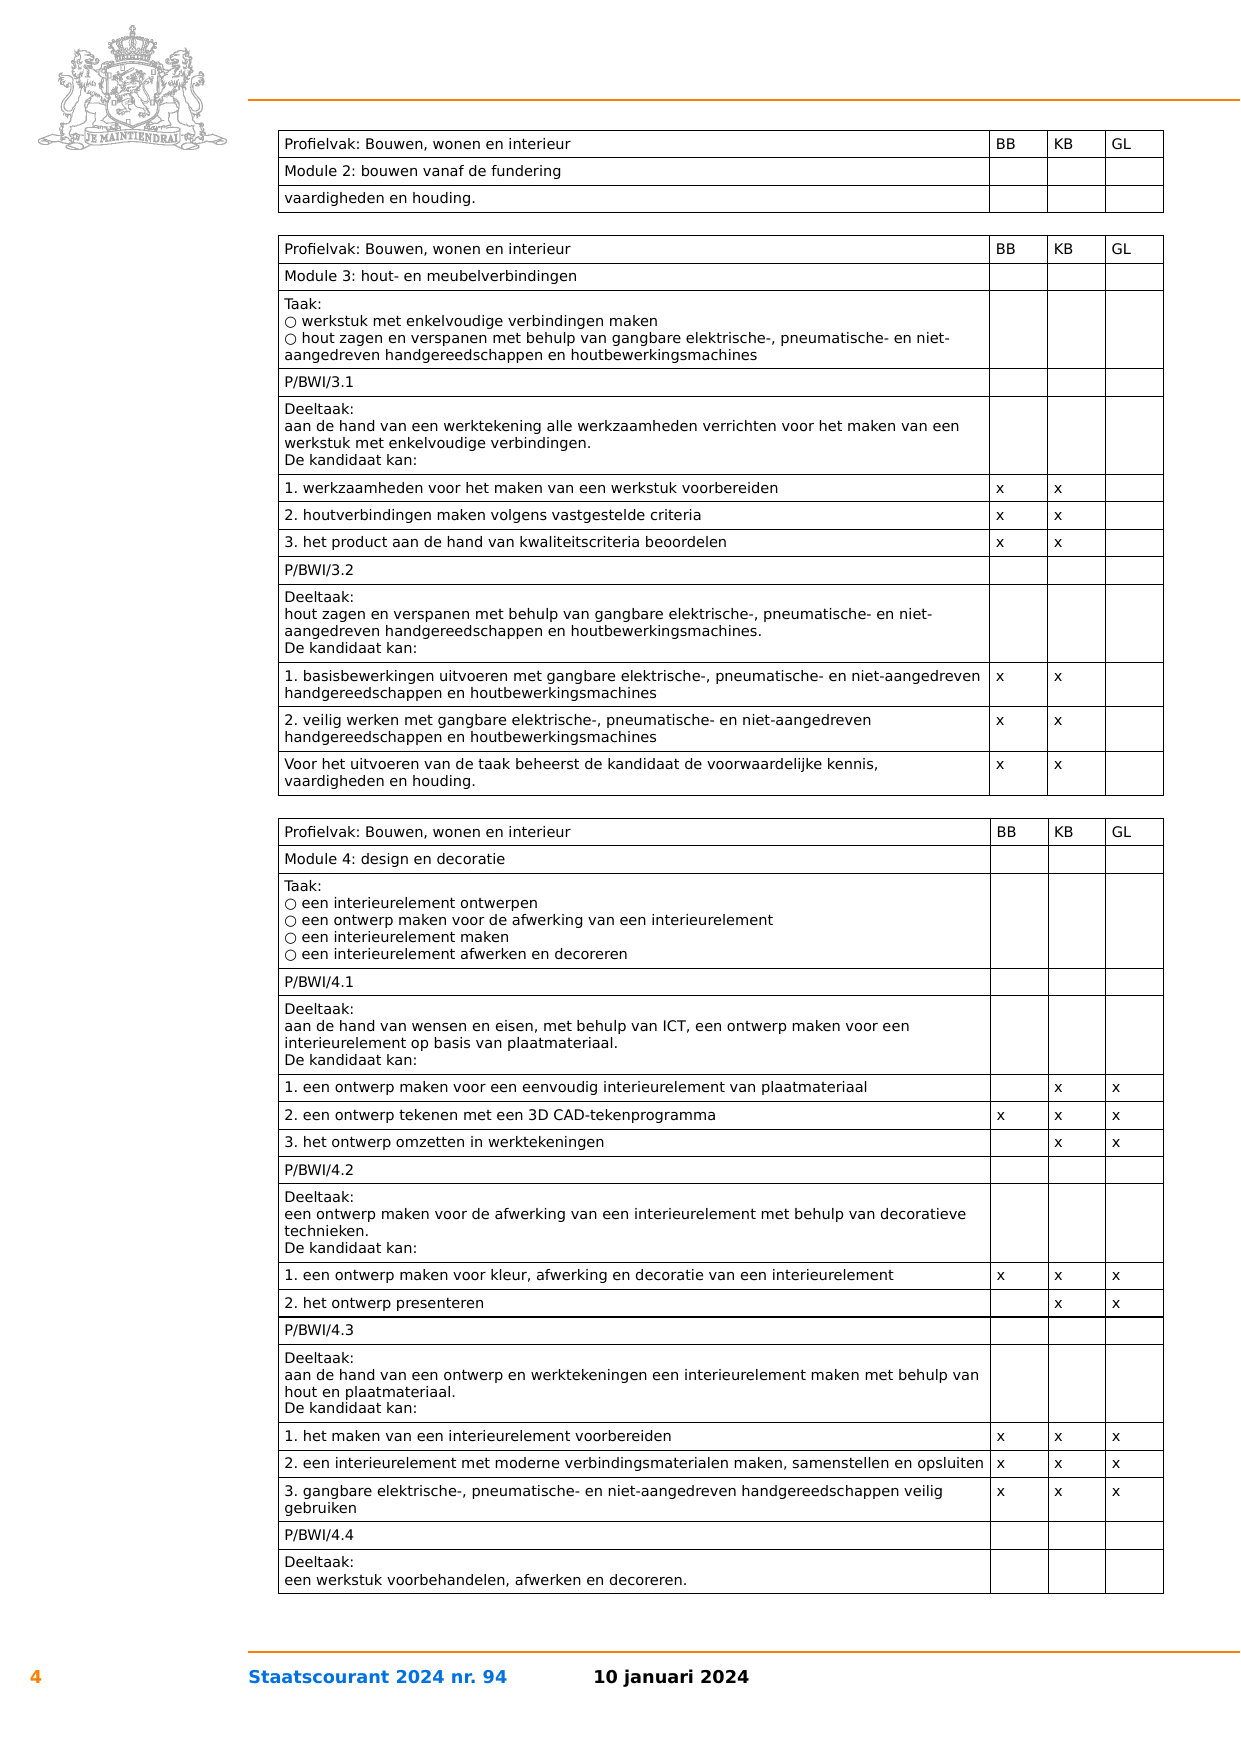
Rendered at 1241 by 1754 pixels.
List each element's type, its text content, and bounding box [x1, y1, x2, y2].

table_cell x [990, 752, 1047, 795]
table_cell [1048, 186, 1105, 212]
table_cell x [1106, 1290, 1163, 1316]
table_cell [990, 557, 1047, 583]
table_cell x [991, 1263, 1048, 1289]
table_cell [991, 1318, 1048, 1344]
table_cell [1106, 530, 1163, 556]
table_cell x [1049, 1423, 1105, 1449]
table_cell [991, 1184, 1048, 1262]
table_cell x [1106, 1130, 1163, 1156]
table_cell x [1049, 1130, 1105, 1156]
table_cell x [990, 530, 1047, 556]
table_cell [1049, 1318, 1105, 1344]
table_header Profielvak: Bouwen, wonen en interieur [279, 236, 989, 262]
table_header Profielvak: Bouwen, wonen en interieur [279, 131, 989, 157]
table_cell [1048, 291, 1105, 368]
table_cell 1. basisbewerkingen uitvoeren met gangbare elektrische-, pneumatische- en niet-aangedreven handgereedschappen en houtbewerkingsmachines [279, 663, 989, 706]
table_cell [1049, 996, 1105, 1074]
table_cell [1106, 158, 1163, 185]
table_cell [990, 264, 1047, 290]
table_cell Deeltaak: aan de hand van wensen en eisen, met behulp van ICT, een ontwerp maken voor een interieurelement op basis van plaatmateriaal. De kandidaat kan: [279, 996, 990, 1074]
table_cell [991, 874, 1048, 968]
table_header BB [991, 819, 1048, 845]
table_cell Module 2: bouwen vanaf de fundering [279, 158, 989, 185]
table_cell x [1048, 707, 1105, 751]
table_header KB [1048, 131, 1105, 157]
table_cell 3. het product aan de hand van kwaliteitscriteria beoordelen [279, 530, 989, 556]
table_cell x [1106, 1423, 1163, 1449]
table_cell [990, 291, 1047, 368]
table_cell [1106, 397, 1163, 474]
table_cell [1048, 369, 1105, 396]
table_cell [991, 1130, 1048, 1156]
table_cell [1106, 846, 1163, 873]
table_cell x [1106, 1102, 1163, 1128]
table_cell [1048, 557, 1105, 583]
table_cell x [1049, 1290, 1105, 1316]
table_cell x [1048, 475, 1105, 501]
table_cell x [990, 707, 1047, 751]
table_cell 2. het ontwerp presenteren [279, 1290, 990, 1316]
table_cell P/BWI/4.3 [279, 1318, 990, 1344]
table_cell 2. veilig werken met gangbare elektrische-, pneumatische- en niet-aangedreven handgereedschappen en houtbewerkingsmachines [279, 707, 989, 751]
table_cell [1106, 663, 1163, 706]
table_cell [991, 1345, 1048, 1422]
table_cell [1048, 397, 1105, 474]
table_cell x [1048, 502, 1105, 529]
table_cell [1106, 1345, 1163, 1422]
table_cell x [1049, 1102, 1105, 1128]
table_cell [1106, 1318, 1163, 1344]
table_cell x [1049, 1263, 1105, 1289]
table_cell [991, 1522, 1048, 1549]
table_cell [1106, 1550, 1163, 1593]
table_cell x [991, 1451, 1048, 1477]
table_cell [1106, 186, 1163, 212]
table_header BB [990, 131, 1047, 157]
table_cell [1048, 585, 1105, 662]
table_cell P/BWI/4.2 [279, 1157, 990, 1183]
table_cell x [1106, 1478, 1163, 1521]
table_cell Deeltaak: een werkstuk voorbehandelen, afwerken en decoreren. [279, 1550, 990, 1593]
table_cell [990, 585, 1047, 662]
table_cell [1049, 846, 1105, 873]
table_cell x [1048, 663, 1105, 706]
table_cell 1. het maken van een interieurelement voorbereiden [279, 1423, 990, 1449]
table_cell Module 3: hout- en meubelverbindingen [279, 264, 989, 290]
table_cell [990, 186, 1047, 212]
table_cell x [990, 663, 1047, 706]
table_cell [990, 369, 1047, 396]
table_cell [991, 846, 1048, 873]
table_cell [991, 1290, 1048, 1316]
table_cell Deeltaak: een ontwerp maken voor de afwerking van een interieurelement met behulp van decoratieve technieken. De kandidaat kan: [279, 1184, 990, 1262]
table_cell x [991, 1423, 1048, 1449]
table_cell [990, 397, 1047, 474]
table_header Profielvak: Bouwen, wonen en interieur [279, 819, 990, 845]
table_cell [1049, 874, 1105, 968]
table_cell P/BWI/4.4 [279, 1522, 990, 1549]
table_cell 1. werkzaamheden voor het maken van een werkstuk voorbereiden [279, 475, 989, 501]
table_cell [1049, 1550, 1105, 1593]
table_cell [1106, 707, 1163, 751]
table_cell [1106, 585, 1163, 662]
table_cell [1106, 264, 1163, 290]
table_cell x [991, 1102, 1048, 1128]
table_cell [1106, 969, 1163, 995]
table_cell [1106, 1184, 1163, 1262]
table_cell [1049, 1157, 1105, 1183]
table_cell 2. een interieurelement met moderne verbindingsmaterialen maken, samenstellen en opsluiten [279, 1451, 990, 1477]
table_cell Deeltaak: hout zagen en verspanen met behulp van gangbare elektrische-, pneumatische- en niet-aangedreven handgereedschappen en houtbewerkingsmachines. De kandidaat kan: [279, 585, 989, 662]
table_header BB [990, 236, 1047, 262]
table_cell x [1106, 1075, 1163, 1101]
table_cell [991, 1157, 1048, 1183]
table_cell [991, 969, 1048, 995]
table_cell Deeltaak: aan de hand van een ontwerp en werktekeningen een interieurelement maken met behulp van hout en plaatmateriaal. De kandidaat kan: [279, 1345, 990, 1422]
table_cell [1106, 475, 1163, 501]
table_cell Deeltaak: aan de hand van een werktekening alle werkzaamheden verrichten voor het maken van een werkstuk met enkelvoudige verbindingen. De kandidaat kan: [279, 397, 989, 474]
table_cell [1106, 291, 1163, 368]
table_cell Taak: ○ werkstuk met enkelvoudige verbindingen maken ○ hout zagen en verspanen met behulp van gangbare elektrische-, pneumatische- en niet-aangedreven handgereedschappen en houtbewerkingsmachines [279, 291, 989, 368]
table_cell x [1048, 752, 1105, 795]
table_cell [1106, 557, 1163, 583]
table_cell vaardigheden en houding. [279, 186, 989, 212]
table_cell 2. houtverbindingen maken volgens vastgestelde criteria [279, 502, 989, 529]
table_cell P/BWI/3.1 [279, 369, 989, 396]
table_header GL [1106, 819, 1163, 845]
table_cell [1106, 996, 1163, 1074]
table_cell [991, 1550, 1048, 1593]
table_cell x [1106, 1263, 1163, 1289]
table_cell [1106, 1157, 1163, 1183]
table_cell 1. een ontwerp maken voor kleur, afwerking en decoratie van een interieurelement [279, 1263, 990, 1289]
table_cell [1106, 752, 1163, 795]
table_cell Taak: ○ een interieurelement ontwerpen ○ een ontwerp maken voor de afwerking van een interieurelement ○ een interieurelement maken ○ een interieurelement afwerken en decoreren [279, 874, 990, 968]
picture [38, 25, 227, 150]
table_cell [1106, 874, 1163, 968]
table_cell [990, 158, 1047, 185]
table_cell [1106, 1522, 1163, 1549]
table_cell [1048, 158, 1105, 185]
table_cell [991, 1075, 1048, 1101]
table_cell [991, 996, 1048, 1074]
table_cell Module 4: design en decoratie [279, 846, 990, 873]
table_cell x [991, 1478, 1048, 1521]
table_cell P/BWI/4.1 [279, 969, 990, 995]
table_cell 1. een ontwerp maken voor een eenvoudig interieurelement van plaatmateriaal [279, 1075, 990, 1101]
table_cell x [1049, 1451, 1105, 1477]
table_cell [1049, 1522, 1105, 1549]
table_cell x [1049, 1478, 1105, 1521]
table_cell [1106, 369, 1163, 396]
table_cell x [990, 502, 1047, 529]
table_cell [1049, 1345, 1105, 1422]
table_cell [1049, 1184, 1105, 1262]
table_cell [1106, 502, 1163, 529]
table_cell x [990, 475, 1047, 501]
table_header GL [1106, 236, 1163, 262]
table_header GL [1106, 131, 1163, 157]
table_cell x [1049, 1075, 1105, 1101]
table_cell 3. gangbare elektrische-, pneumatische- en niet-aangedreven handgereedschappen veilig gebruiken [279, 1478, 990, 1521]
table_header KB [1049, 819, 1105, 845]
table_cell 2. een ontwerp tekenen met een 3D CAD-tekenprogramma [279, 1102, 990, 1128]
table_cell [1049, 969, 1105, 995]
table_cell x [1106, 1451, 1163, 1477]
table_header KB [1048, 236, 1105, 262]
table_cell Voor het uitvoeren van de taak beheerst de kandidaat de voorwaardelijke kennis, vaardigheden en houding. [279, 752, 989, 795]
table_cell P/BWI/3.2 [279, 557, 989, 583]
table_cell 3. het ontwerp omzetten in werktekeningen [279, 1130, 990, 1156]
table_cell [1048, 264, 1105, 290]
table_cell x [1048, 530, 1105, 556]
